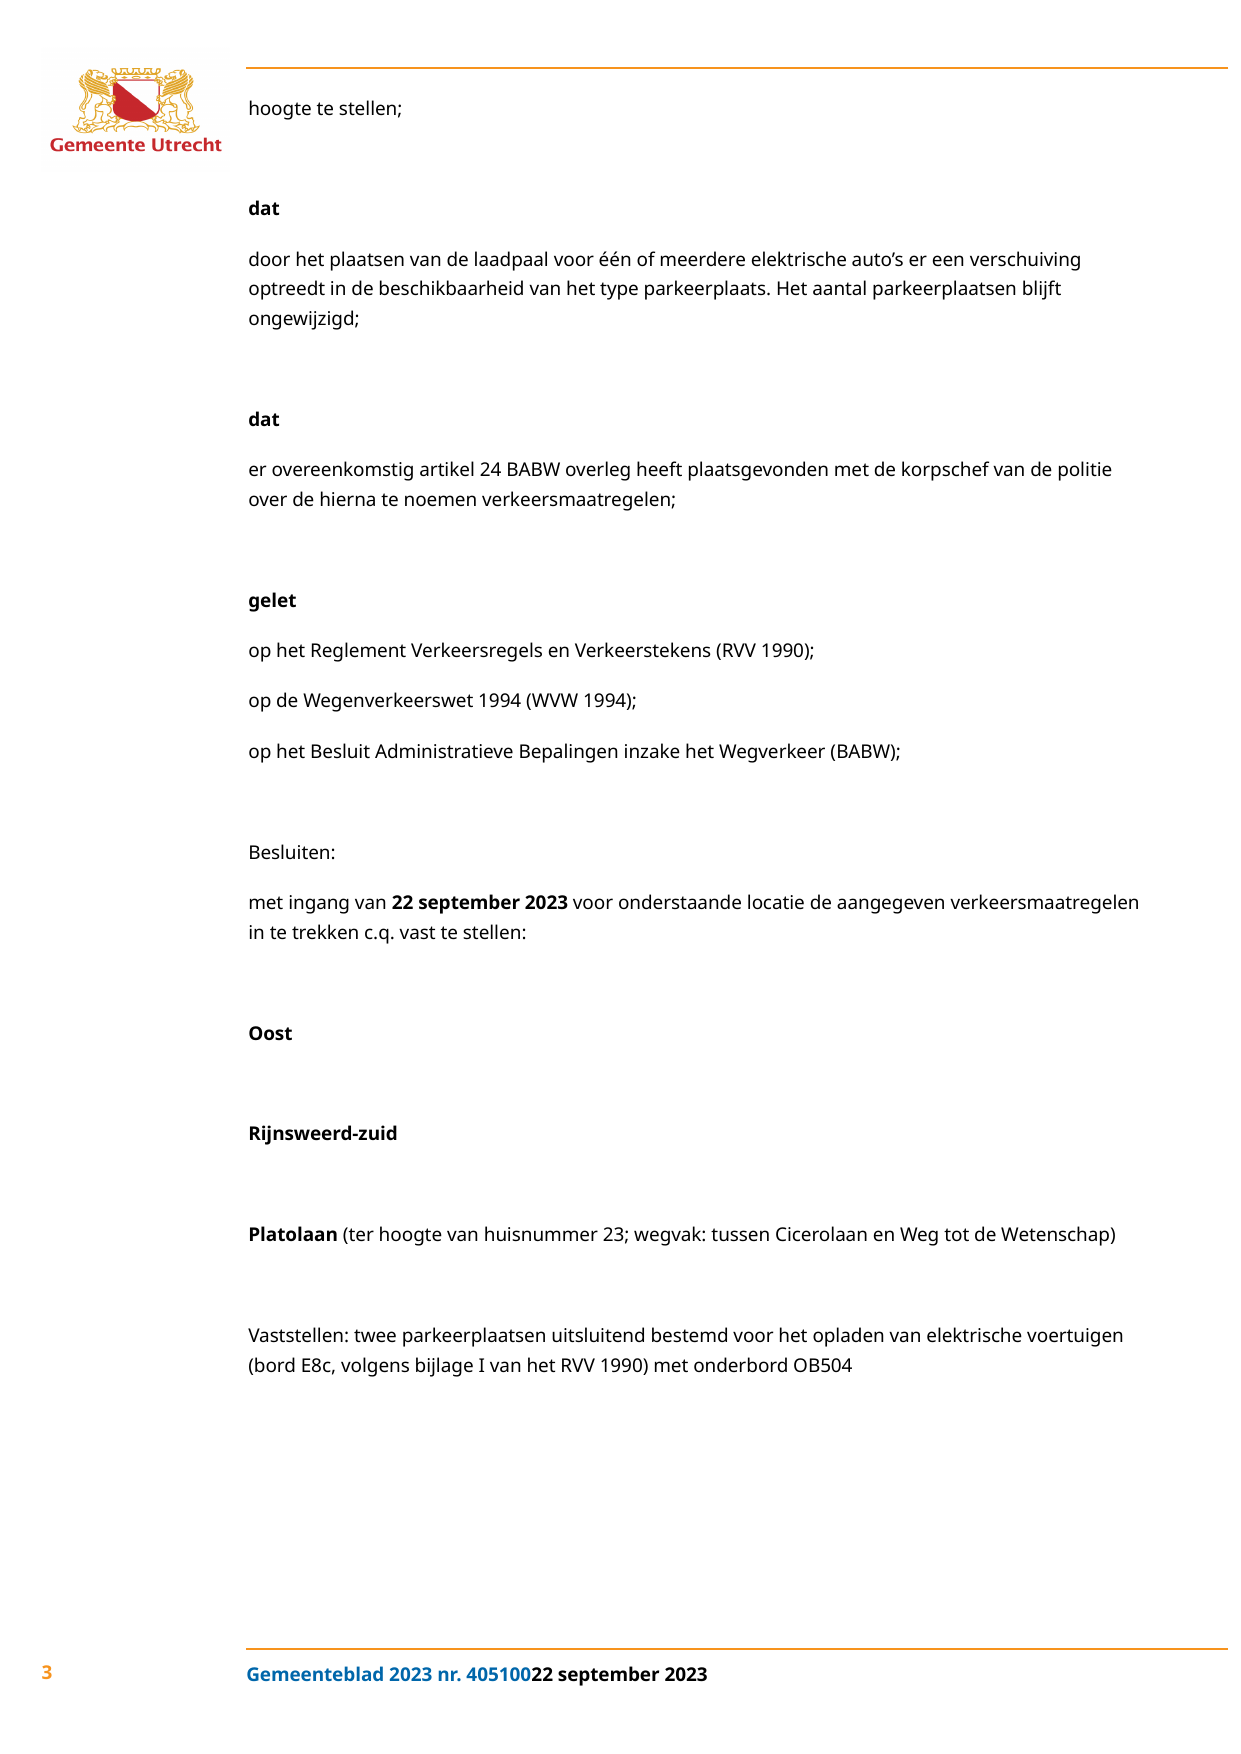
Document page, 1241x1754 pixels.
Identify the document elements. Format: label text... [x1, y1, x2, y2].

text Vaststellen: twee parkeerplaatsen uitsluitend bestemd voor het opladen van elektrische voertuigen (bord E8c, volgens bijlage I van het RVV 1990) met onderbord OB504 [248, 1322, 1152, 1378]
text op het Reglement Verkeersregels en Verkeerstekens (RVV 1990); [248, 637, 1152, 663]
text er overeenkomstig artikel 24 BABW overleg heeft plaatsgevonden met de korpschef van de politie over de hierna te noemen verkeersmaatregelen; [248, 456, 1152, 512]
text op het Besluit Administratieve Bepalingen inzake het Wegverkeer (BABW); [248, 738, 1152, 764]
picture [41, 47, 231, 172]
text door het plaatsen van de laadpaal voor één of meerdere elektrische auto’s er een verschuiving optreedt in de beschikbaarheid van het type parkeerplaats. Het aantal parkeerplaatsen blijft ongewijzigd; [248, 246, 1152, 331]
text Rijnsweerd-zuid [248, 1121, 1152, 1146]
text met ingang van 22 september 2023 voor onderstaande locatie de aangegeven verkeersmaatregelen in te trekken c.q. vast te stellen: [248, 889, 1152, 945]
text op de Wegenverkeerswet 1994 (WVW 1994); [248, 688, 1152, 713]
text Oost [248, 1020, 1152, 1046]
text Besluiten: [248, 839, 1152, 865]
text Platolaan (ter hoogte van huisnummer 23; wegvak: tussen Cicerolaan en Weg tot de Wetenschap) [248, 1221, 1152, 1247]
text gelet [248, 587, 1152, 613]
text dat [248, 406, 1152, 432]
text dat [248, 196, 1152, 221]
text hoogte te stellen; [248, 95, 1152, 121]
